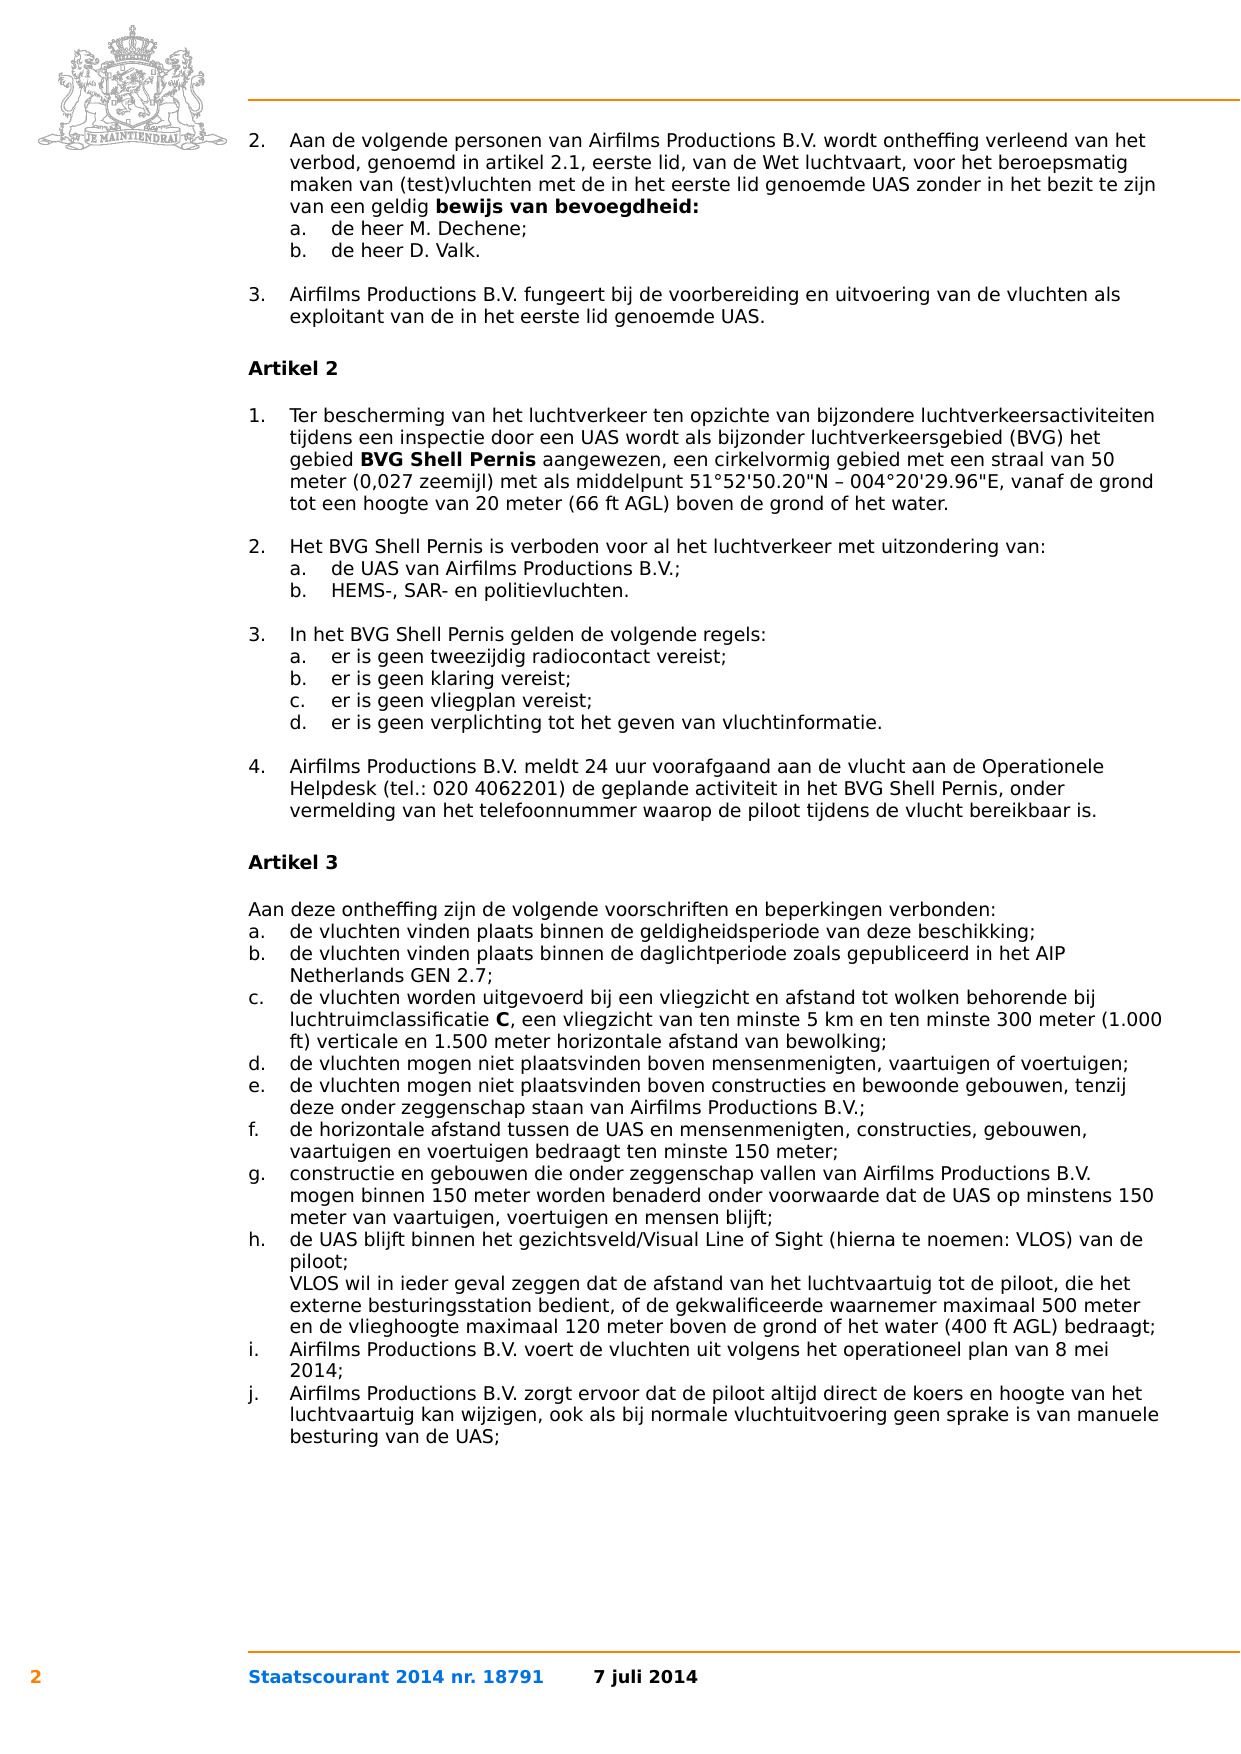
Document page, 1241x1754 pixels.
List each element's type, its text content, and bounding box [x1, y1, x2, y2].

text j. Airfilms Productions B.V. zorgt ervoor dat de piloot altijd direct de koers en hoogte van het luchtvaartuig kan wijzigen, ook als bij normale vluchtuitvoering geen sprake is van manuele besturing van de UAS; [248, 1382, 1163, 1448]
text d. de vluchten mogen niet plaatsvinden boven mensenmenigten, vaartuigen of voertuigen; [248, 1053, 1163, 1075]
picture [38, 25, 227, 150]
text a. de heer M. Dechene; [289, 218, 1163, 240]
text b. de heer D. Valk. [289, 240, 1163, 262]
text 4. Airfilms Productions B.V. meldt 24 uur voorafgaand aan de vlucht aan de Operationele Helpdesk (tel.: 020 4062201) de geplande activiteit in het BVG Shell Pernis, onder vermelding van het telefoonnummer waarop de piloot tijdens de vlucht bereikbaar is. [248, 756, 1163, 822]
text a. de UAS van Airfilms Productions B.V.; [289, 558, 1163, 580]
text f. de horizontale afstand tussen de UAS en mensenmenigten, constructies, gebouwen, vaartuigen en voertuigen bedraagt ten minste 150 meter; [248, 1119, 1163, 1163]
text d. er is geen verplichting tot het geven van vluchtinformatie. [289, 712, 1163, 734]
text 3. Airfilms Productions B.V. fungeert bij de voorbereiding en uitvoering van de vluchten als exploitant van de in het eerste lid genoemde UAS. [248, 284, 1163, 328]
subtitle Artikel 3 [248, 852, 1163, 874]
text VLOS wil in ieder geval zeggen dat de afstand van het luchtvaartuig tot de piloot, die het externe besturingsstation bedient, of de gekwalificeerde waarnemer maximaal 500 meter en de vlieghoogte maximaal 120 meter boven de grond of het water (400 ft AGL) bedraagt; [289, 1272, 1163, 1338]
text h. de UAS blijft binnen het gezichtsveld/Visual Line of Sight (hierna te noemen: VLOS) van de piloot; [248, 1228, 1163, 1272]
text b. er is geen klaring vereist; [289, 668, 1163, 690]
text a. de vluchten vinden plaats binnen de geldigheidsperiode van deze beschikking; [248, 921, 1163, 943]
text 2. Het BVG Shell Pernis is verboden voor al het luchtverkeer met uitzondering van: [248, 536, 1163, 558]
text e. de vluchten mogen niet plaatsvinden boven constructies en bewoonde gebouwen, tenzij deze onder zeggenschap staan van Airfilms Productions B.V.; [248, 1075, 1163, 1119]
text 1. Ter bescherming van het luchtverkeer ten opzichte van bijzondere luchtverkeersactiviteiten tijdens een inspectie door een UAS wordt als bijzonder luchtverkeersgebied (BVG) het gebied BVG Shell Pernis aangewezen, een cirkelvormig gebied met een straal van 50 meter (0,027 zeemijl) met als middelpunt 51°52'50.20"N – 004°20'29.96"E, vanaf de grond tot een hoogte van 20 meter (66 ft AGL) boven de grond of het water. [248, 404, 1163, 514]
text g. constructie en gebouwen die onder zeggenschap vallen van Airfilms Productions B.V. mogen binnen 150 meter worden benaderd onder voorwaarde dat de UAS op minstens 150 meter van vaartuigen, voertuigen en mensen blijft; [248, 1163, 1163, 1228]
text a. er is geen tweezijdig radiocontact vereist; [289, 646, 1163, 668]
text c. de vluchten worden uitgevoerd bij een vliegzicht en afstand tot wolken behorende bij luchtruimclassificatie C, een vliegzicht van ten minste 5 km en ten minste 300 meter (1.000 ft) verticale en 1.500 meter horizontale afstand van bewolking; [248, 987, 1163, 1053]
text Aan deze ontheffing zijn de volgende voorschriften en beperkingen verbonden: [248, 899, 1163, 921]
text b. de vluchten vinden plaats binnen de daglichtperiode zoals gepubliceerd in het AIP Netherlands GEN 2.7; [248, 943, 1163, 987]
text b. HEMS-, SAR- en politievluchten. [289, 580, 1163, 602]
text i. Airfilms Productions B.V. voert de vluchten uit volgens het operationeel plan van 8 mei 2014; [248, 1338, 1163, 1382]
text 3. In het BVG Shell Pernis gelden de volgende regels: [248, 624, 1163, 646]
text 2. Aan de volgende personen van Airfilms Productions B.V. wordt ontheffing verleend van het verbod, genoemd in artikel 2.1, eerste lid, van de Wet luchtvaart, voor het beroepsmatig maken van (test)vluchten met de in het eerste lid genoemde UAS zonder in het bezit te zijn van een geldig bewijs van bevoegdheid: [248, 130, 1163, 218]
subtitle Artikel 2 [248, 358, 1163, 379]
text c. er is geen vliegplan vereist; [289, 690, 1163, 712]
